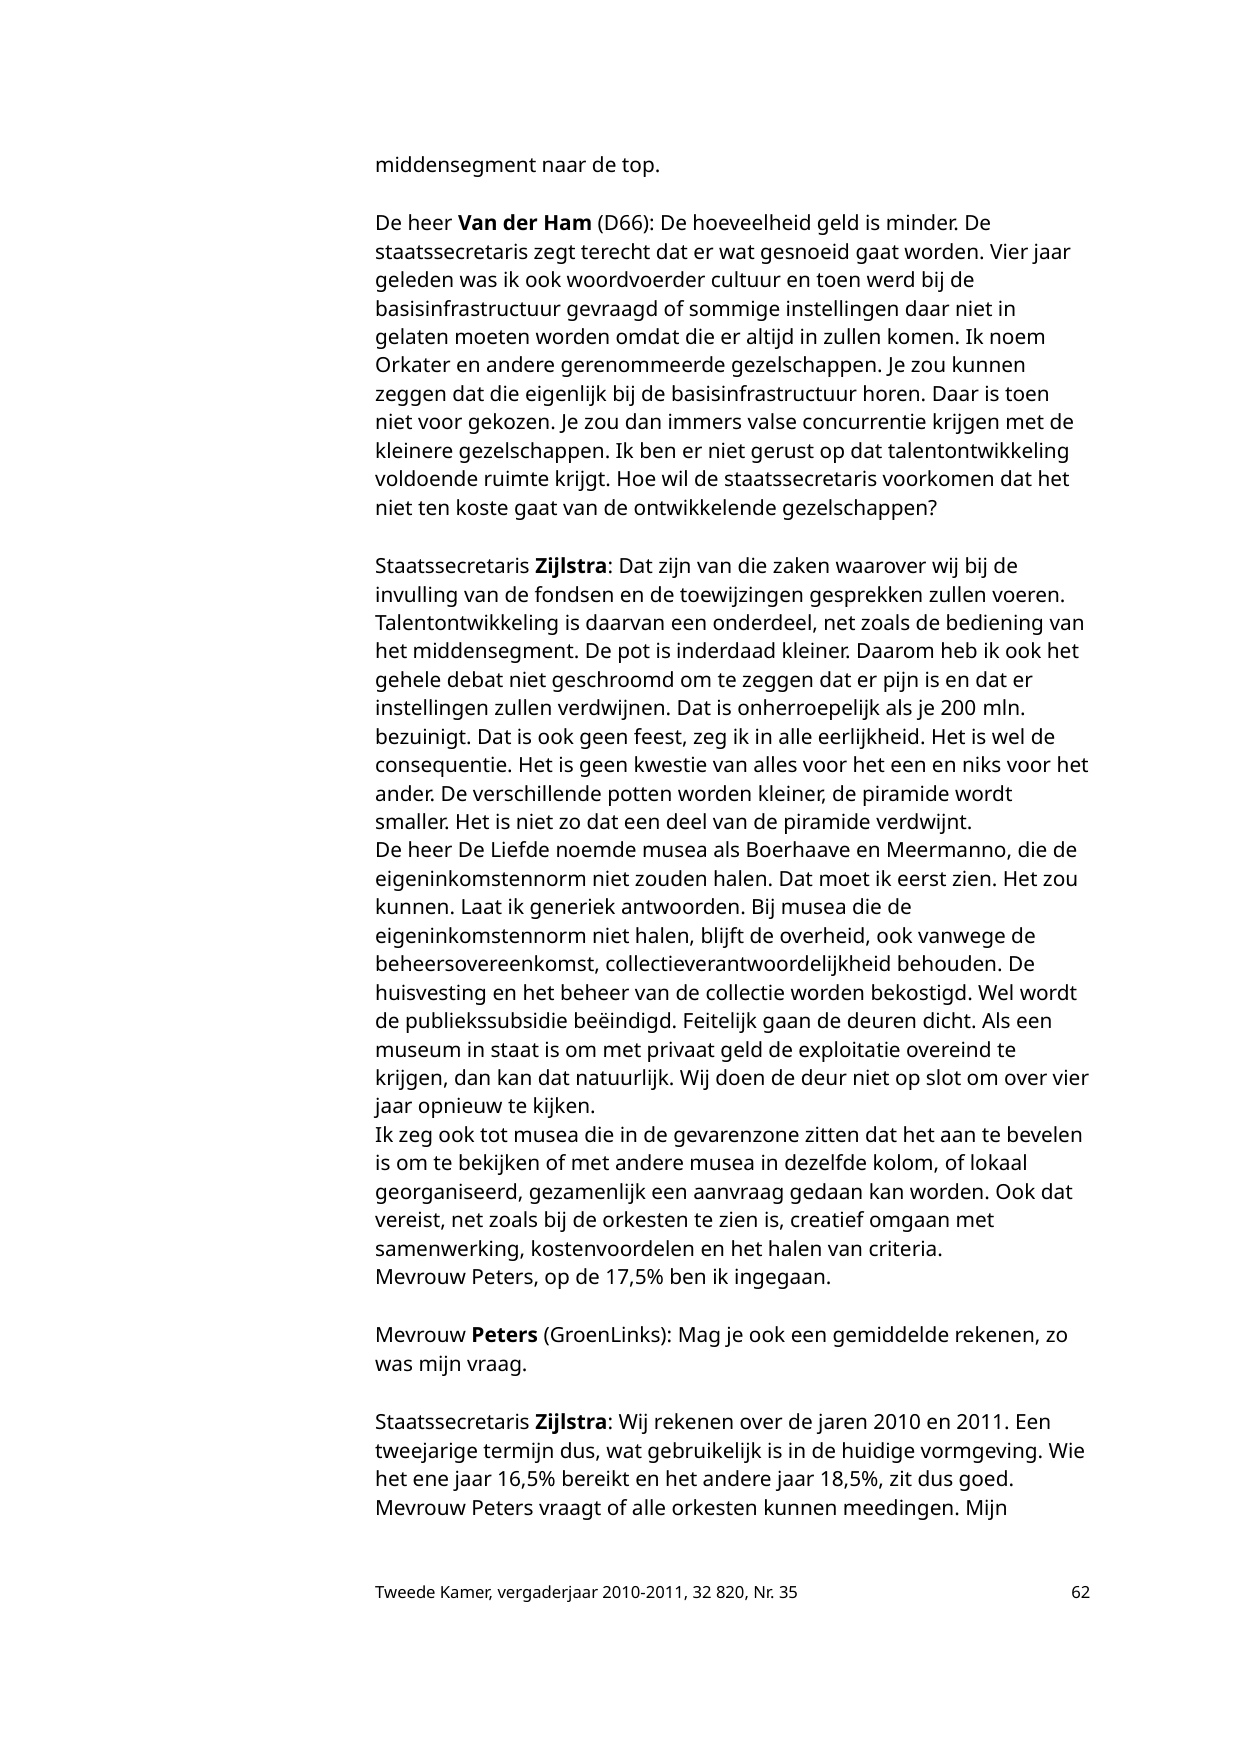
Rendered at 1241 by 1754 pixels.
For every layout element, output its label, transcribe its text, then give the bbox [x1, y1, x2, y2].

text Mevrouw Peters, op de 17,5% ben ik ingegaan. [375, 1262, 1090, 1291]
text Staatssecretaris Zijlstra: Wij rekenen over de jaren 2010 en 2011. Een tweejarige termijn dus, wat gebruikelijk is in de huidige vormgeving. Wie het ene jaar 16,5% bereikt en het andere jaar 18,5%, zit dus goed. [375, 1407, 1090, 1493]
text De heer De Liefde noemde musea als Boerhaave en Meermanno, die de eigeninkomstennorm niet zouden halen. Dat moet ik eerst zien. Het zou kunnen. Laat ik generiek antwoorden. Bij musea die de eigeninkomstennorm niet halen, blijft de overheid, ook vanwege de beheersovereenkomst, collectieverantwoordelijkheid behouden. De huisvesting en het beheer van de collectie worden bekostigd. Wel wordt de publiekssubsidie beëindigd. Feitelijk gaan de deuren dicht. Als een museum in staat is om met privaat geld de exploitatie overeind te krijgen, dan kan dat natuurlijk. Wij doen de deur niet op slot om over vier jaar opnieuw te kijken. [375, 836, 1090, 1120]
text Ik zeg ook tot musea die in de gevarenzone zitten dat het aan te bevelen is om te bekijken of met andere musea in dezelfde kolom, of lokaal georganiseerd, gezamenlijk een aanvraag gedaan kan worden. Ook dat vereist, net zoals bij de orkesten te zien is, creatief omgaan met samenwerking, kostenvoordelen en het halen van criteria. [375, 1120, 1090, 1262]
text Mevrouw Peters vraagt of alle orkesten kunnen meedingen. Mijn [375, 1493, 1090, 1521]
text Mevrouw Peters (GroenLinks): Mag je ook een gemiddelde rekenen, zo was mijn vraag. [375, 1321, 1090, 1377]
text Staatssecretaris Zijlstra: Dat zijn van die zaken waarover wij bij de invulling van de fondsen en de toewijzingen gesprekken zullen voeren. Talentontwikkeling is daarvan een onderdeel, net zoals de bediening van het middensegment. De pot is inderdaad kleiner. Daarom heb ik ook het gehele debat niet geschroomd om te zeggen dat er pijn is en dat er instellingen zullen verdwijnen. Dat is onherroepelijk als je 200 mln. bezuinigt. Dat is ook geen feest, zeg ik in alle eerlijkheid. Het is wel de consequentie. Het is geen kwestie van alles voor het een en niks voor het ander. De verschillende potten worden kleiner, de piramide wordt smaller. Het is niet zo dat een deel van de piramide verdwijnt. [375, 551, 1090, 836]
text middensegment naar de top. [375, 150, 1090, 178]
text De heer Van der Ham (D66): De hoeveelheid geld is minder. De staatssecretaris zegt terecht dat er wat gesnoeid gaat worden. Vier jaar geleden was ik ook woordvoerder cultuur en toen werd bij de basisinfrastructuur gevraagd of sommige instellingen daar niet in gelaten moeten worden omdat die er altijd in zullen komen. Ik noem Orkater en andere gerenommeerde gezelschappen. Je zou kunnen zeggen dat die eigenlijk bij de basisinfrastructuur horen. Daar is toen niet voor gekozen. Je zou dan immers valse concurrentie krijgen met de kleinere gezelschappen. Ik ben er niet gerust op dat talentontwikkeling voldoende ruimte krijgt. Hoe wil de staatssecretaris voorkomen dat het niet ten koste gaat van de ontwikkelende gezelschappen? [375, 208, 1090, 521]
